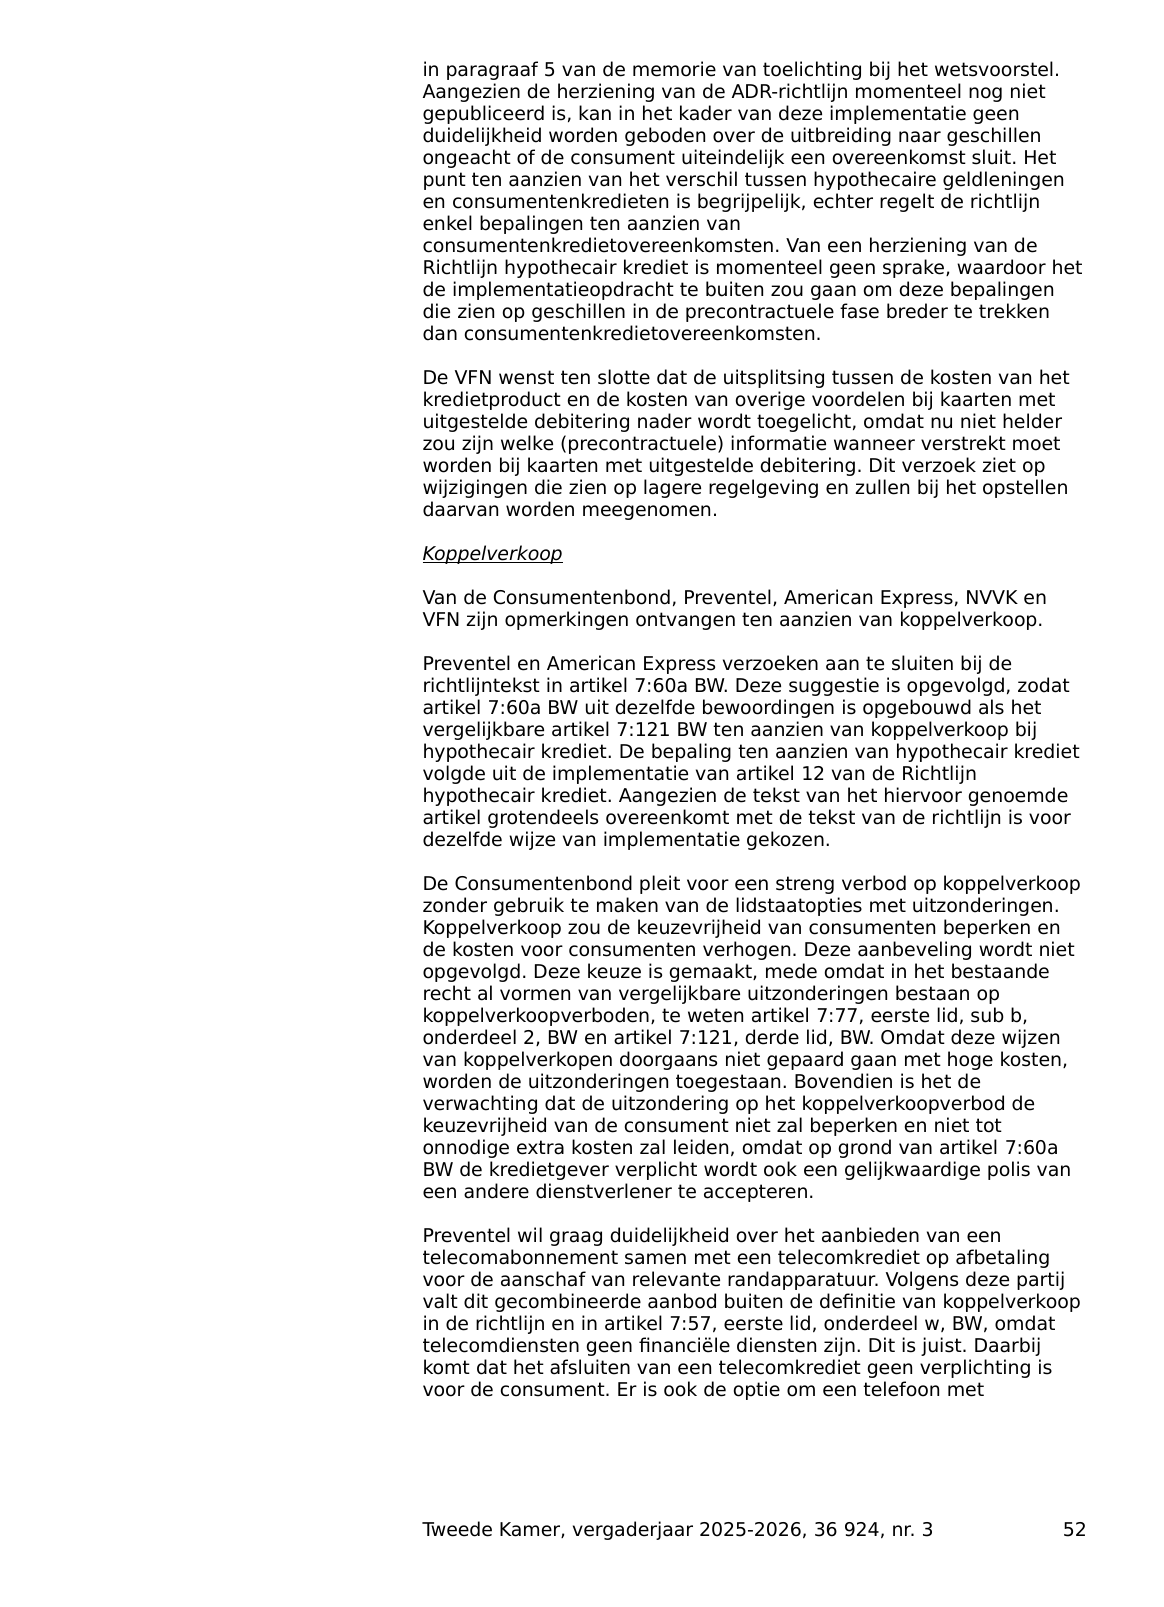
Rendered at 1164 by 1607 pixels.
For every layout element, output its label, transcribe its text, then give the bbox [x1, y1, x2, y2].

text Preventel en American Express verzoeken aan te sluiten bij de richtlijntekst in artikel 7:60a BW. Deze suggestie is opgevolgd, zodat artikel 7:60a BW uit dezelfde bewoordingen is opgebouwd als het vergelijkbare artikel 7:121 BW ten aanzien van koppelverkoop bij hypothecair krediet. De bepaling ten aanzien van hypothecair krediet volgde uit de implementatie van artikel 12 van de Richtlijn hypothecair krediet. Aangezien de tekst van het hiervoor genoemde artikel grotendeels overeenkomt met de tekst van de richtlijn is voor dezelfde wijze van implementatie gekozen. [422, 653, 1087, 851]
text in paragraaf 5 van de memorie van toelichting bij het wetsvoorstel. Aangezien de herziening van de ADR-richtlijn momenteel nog niet gepubliceerd is, kan in het kader van deze implementatie geen duidelijkheid worden geboden over de uitbreiding naar geschillen ongeacht of de consument uiteindelijk een overeenkomst sluit. Het punt ten aanzien van het verschil tussen hypothecaire geldleningen en consumentenkredieten is begrijpelijk, echter regelt de richtlijn enkel bepalingen ten aanzien van consumentenkredietovereenkomsten. Van een herziening van de Richtlijn hypothecair krediet is momenteel geen sprake, waardoor het de implementatieopdracht te buiten zou gaan om deze bepalingen die zien op geschillen in de precontractuele fase breder te trekken dan consumentenkredietovereenkomsten. [422, 59, 1087, 345]
subtitle Koppelverkoop [422, 543, 1087, 565]
text Preventel wil graag duidelijkheid over het aanbieden van een telecomabonnement samen met een telecomkrediet op afbetaling voor de aanschaf van relevante randapparatuur. Volgens deze partij valt dit gecombineerde aanbod buiten de definitie van koppelverkoop in de richtlijn en in artikel 7:57, eerste lid, onderdeel w, BW, omdat telecomdiensten geen financiële diensten zijn. Dit is juist. Daarbij komt dat het afsluiten van een telecomkrediet geen verplichting is voor de consument. Er is ook de optie om een telefoon met [422, 1225, 1087, 1401]
text De VFN wenst ten slotte dat de uitsplitsing tussen de kosten van het kredietproduct en de kosten van overige voordelen bij kaarten met uitgestelde debitering nader wordt toegelicht, omdat nu niet helder zou zijn welke (precontractuele) informatie wanneer verstrekt moet worden bij kaarten met uitgestelde debitering. Dit verzoek ziet op wijzigingen die zien op lagere regelgeving en zullen bij het opstellen daarvan worden meegenomen. [422, 367, 1087, 521]
text Van de Consumentenbond, Preventel, American Express, NVVK en VFN zijn opmerkingen ontvangen ten aanzien van koppelverkoop. [422, 587, 1087, 631]
text De Consumentenbond pleit voor een streng verbod op koppelverkoop zonder gebruik te maken van de lidstaatopties met uitzonderingen. Koppelverkoop zou de keuzevrijheid van consumenten beperken en de kosten voor consumenten verhogen. Deze aanbeveling wordt niet opgevolgd. Deze keuze is gemaakt, mede omdat in het bestaande recht al vormen van vergelijkbare uitzonderingen bestaan op koppelverkoopverboden, te weten artikel 7:77, eerste lid, sub b, onderdeel 2, BW en artikel 7:121, derde lid, BW. Omdat deze wijzen van koppelverkopen doorgaans niet gepaard gaan met hoge kosten, worden de uitzonderingen toegestaan. Bovendien is het de verwachting dat de uitzondering op het koppelverkoopverbod de keuzevrijheid van de consument niet zal beperken en niet tot onnodige extra kosten zal leiden, omdat op grond van artikel 7:60a BW de kredietgever verplicht wordt ook een gelijkwaardige polis van een andere dienstverlener te accepteren. [422, 873, 1087, 1203]
